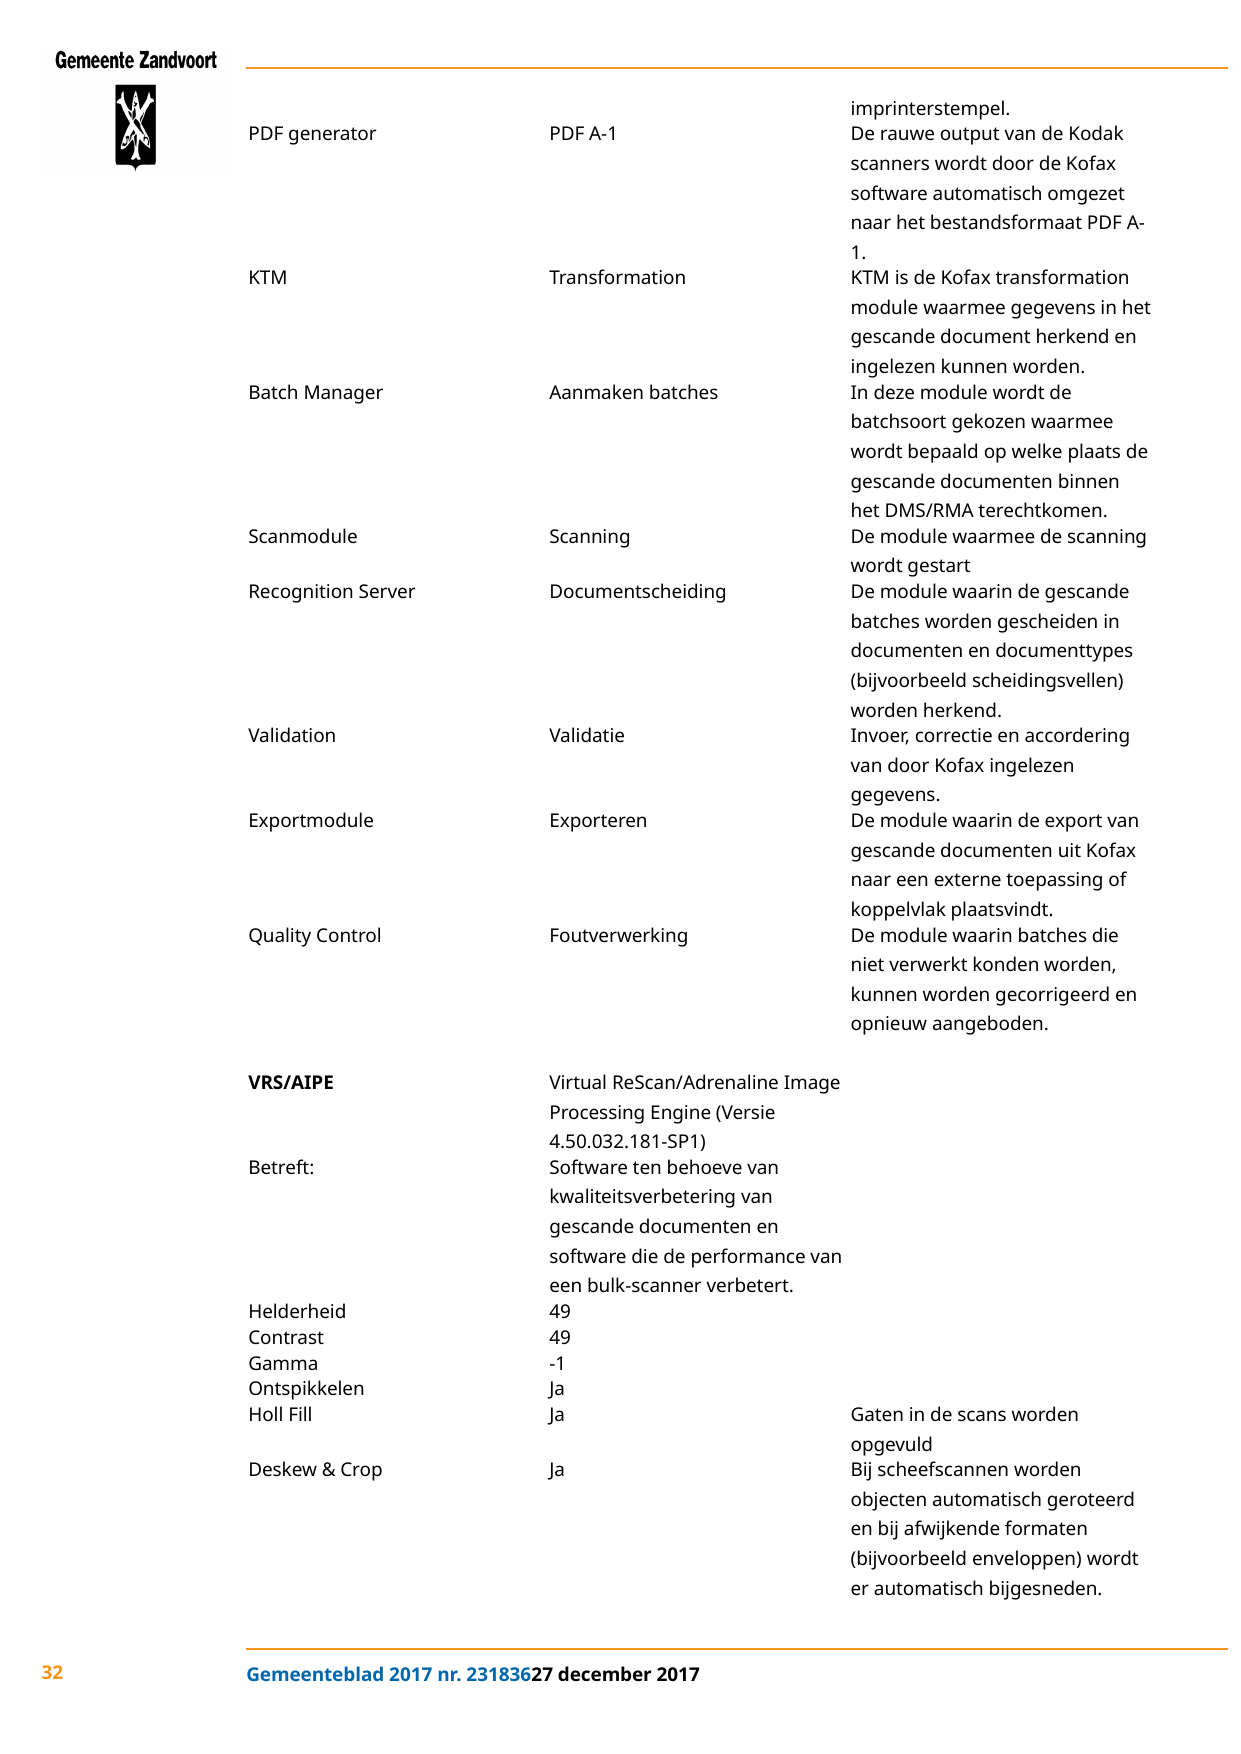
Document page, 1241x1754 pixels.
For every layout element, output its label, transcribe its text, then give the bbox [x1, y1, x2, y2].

table_cell Quality Control [248, 922, 549, 1036]
table_cell Documentscheiding [549, 579, 850, 722]
table_cell imprinterstempel. [850, 95, 1152, 121]
table_cell KTM [248, 265, 549, 379]
table_cell [549, 95, 850, 121]
table_cell [850, 1375, 1152, 1401]
table_cell Bij scheefscannen worden objecten automatisch geroteerd en bij afwijkende formaten (bijvoorbeeld enveloppen) wordt er automatisch bijgesneden. [850, 1456, 1152, 1601]
table_cell Contrast [248, 1324, 549, 1350]
table_cell Aanmaken batches [549, 379, 850, 523]
table_cell [850, 1350, 1152, 1375]
table_cell Gamma [248, 1350, 549, 1375]
table_cell Holl Fill [248, 1401, 549, 1456]
table_header VRS/AIPE [248, 1069, 549, 1154]
table_cell Gaten in de scans worden opgevuld [850, 1401, 1152, 1456]
table_cell De module waarin batches die niet verwerkt konden worden, kunnen worden gecorrigeerd en opnieuw aangeboden. [850, 922, 1152, 1036]
table_cell Foutverwerking [549, 922, 850, 1036]
table_cell Helderheid [248, 1298, 549, 1324]
table_cell Exporteren [549, 808, 850, 922]
picture [41, 47, 231, 172]
table_cell Exportmodule [248, 808, 549, 922]
table_cell Validatie [549, 723, 850, 807]
table_cell 49 [549, 1298, 850, 1324]
table_cell [850, 1324, 1152, 1350]
table_cell Transformation [549, 265, 850, 379]
table_cell De module waarin de export van gescande documenten uit Kofax naar een externe toepassing of koppelvlak plaatsvindt. [850, 808, 1152, 922]
table_cell Recognition Server [248, 579, 549, 722]
table_cell [850, 1298, 1152, 1324]
table_cell 49 [549, 1324, 850, 1350]
table_cell Scanning [549, 523, 850, 578]
table_cell Ja [549, 1401, 850, 1456]
table_cell PDF A-1 [549, 121, 850, 264]
table_cell Betreft: [248, 1154, 549, 1298]
table_cell In deze module wordt de batchsoort gekozen waarmee wordt bepaald op welke plaats de gescande documenten binnen het DMS/RMA terechtkomen. [850, 379, 1152, 523]
table_cell Ja [549, 1375, 850, 1401]
table_cell -1 [549, 1350, 850, 1375]
table_cell De rauwe output van de Kodak scanners wordt door de Kofax software automatisch omgezet naar het bestandsformaat PDF A-1. [850, 121, 1152, 264]
table_cell Validation [248, 723, 549, 807]
table_cell PDF generator [248, 121, 549, 264]
table_cell Invoer, correctie en accordering van door Kofax ingelezen gegevens. [850, 723, 1152, 807]
table_cell De module waarmee de scanning wordt gestart [850, 523, 1152, 578]
table_cell De module waarin de gescande batches worden gescheiden in documenten en documenttypes (bijvoorbeeld scheidingsvellen) worden herkend. [850, 579, 1152, 722]
table_cell Scanmodule [248, 523, 549, 578]
table_cell KTM is de Kofax transformation module waarmee gegevens in het gescande document herkend en ingelezen kunnen worden. [850, 265, 1152, 379]
table_cell [248, 95, 549, 121]
table_cell Ontspikkelen [248, 1375, 549, 1401]
table_cell Ja [549, 1456, 850, 1601]
table_cell Deskew & Crop [248, 1456, 549, 1601]
table_header Virtual ReScan/Adrenaline Image Processing Engine (Versie 4.50.032.181-SP1) [549, 1069, 850, 1154]
table_cell Software ten behoeve van kwaliteitsverbetering van gescande documenten en software die de performance van een bulk-scanner verbetert. [549, 1154, 850, 1298]
table_cell Batch Manager [248, 379, 549, 523]
